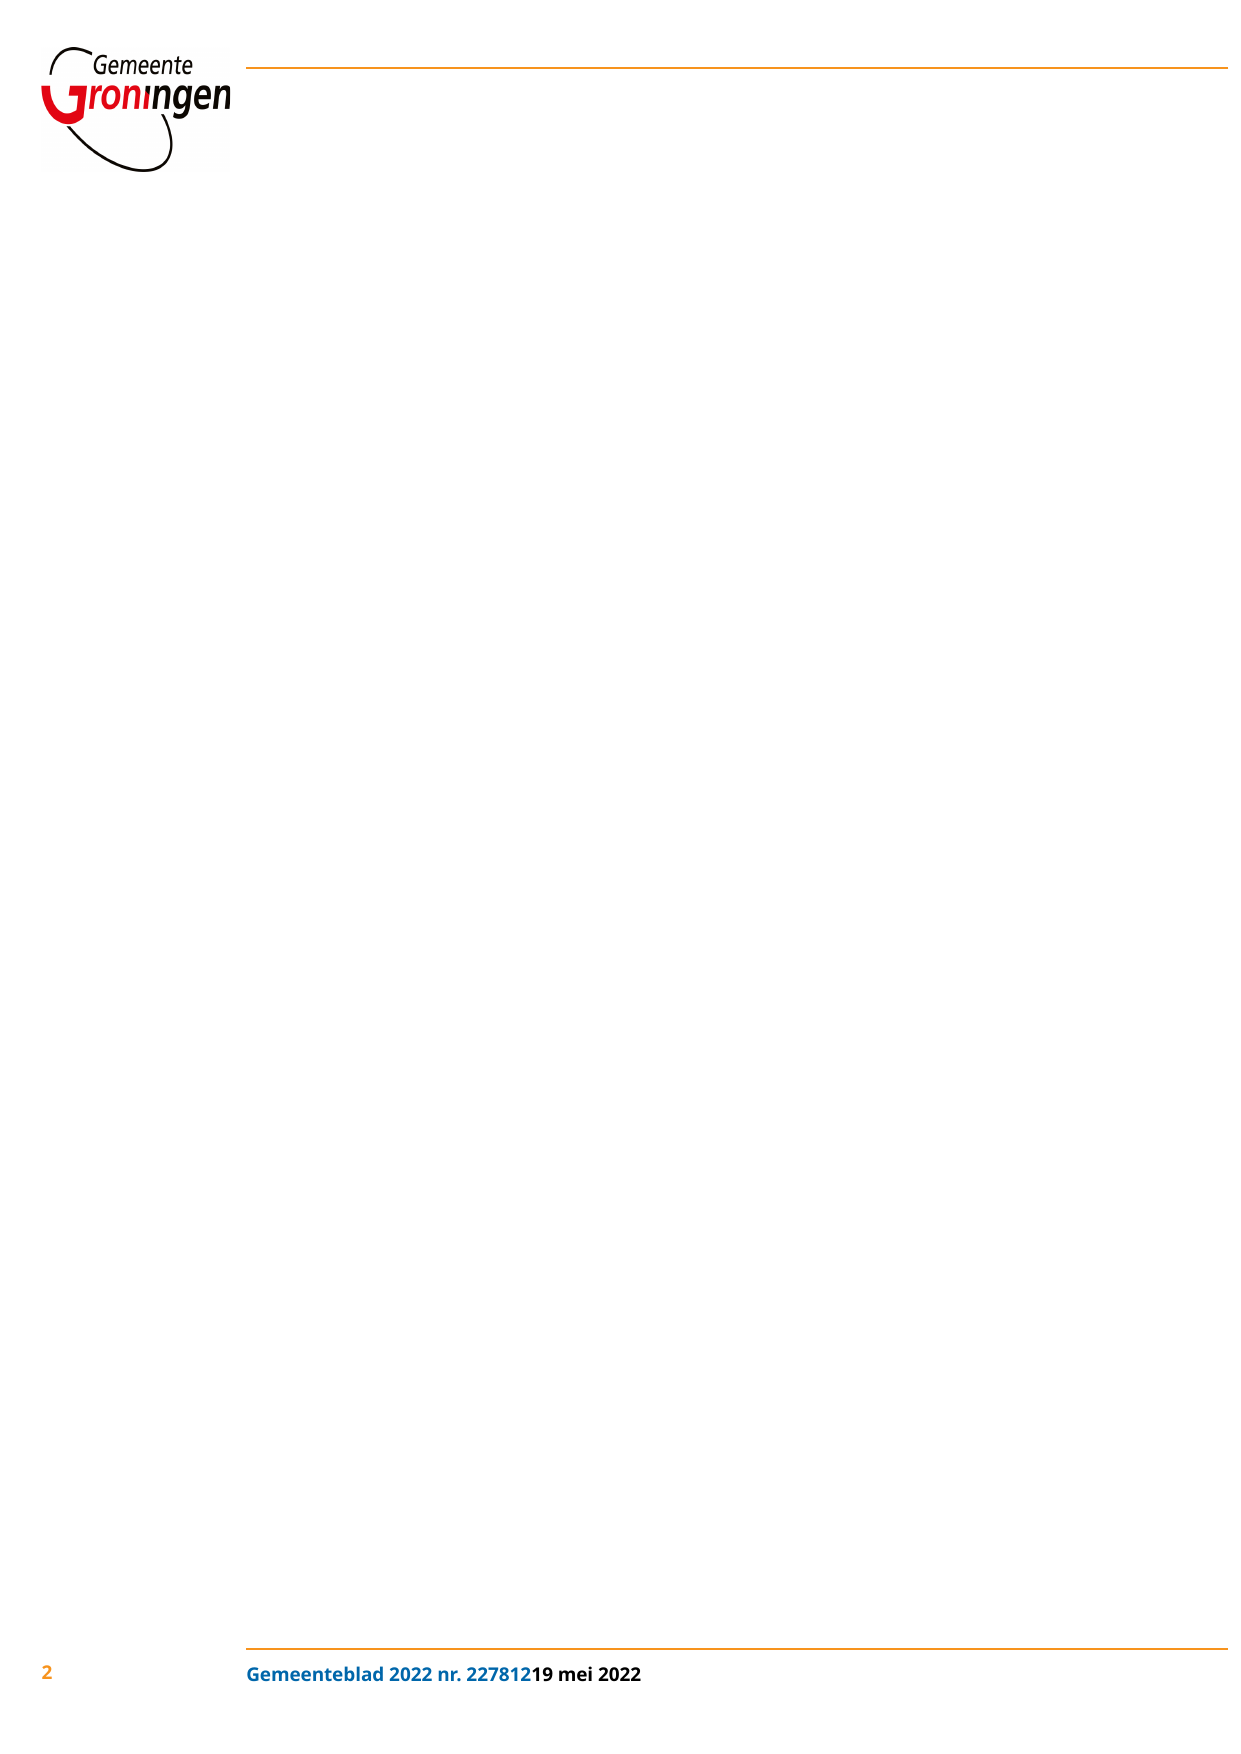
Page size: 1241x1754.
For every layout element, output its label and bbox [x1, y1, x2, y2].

picture [41, 47, 231, 172]
